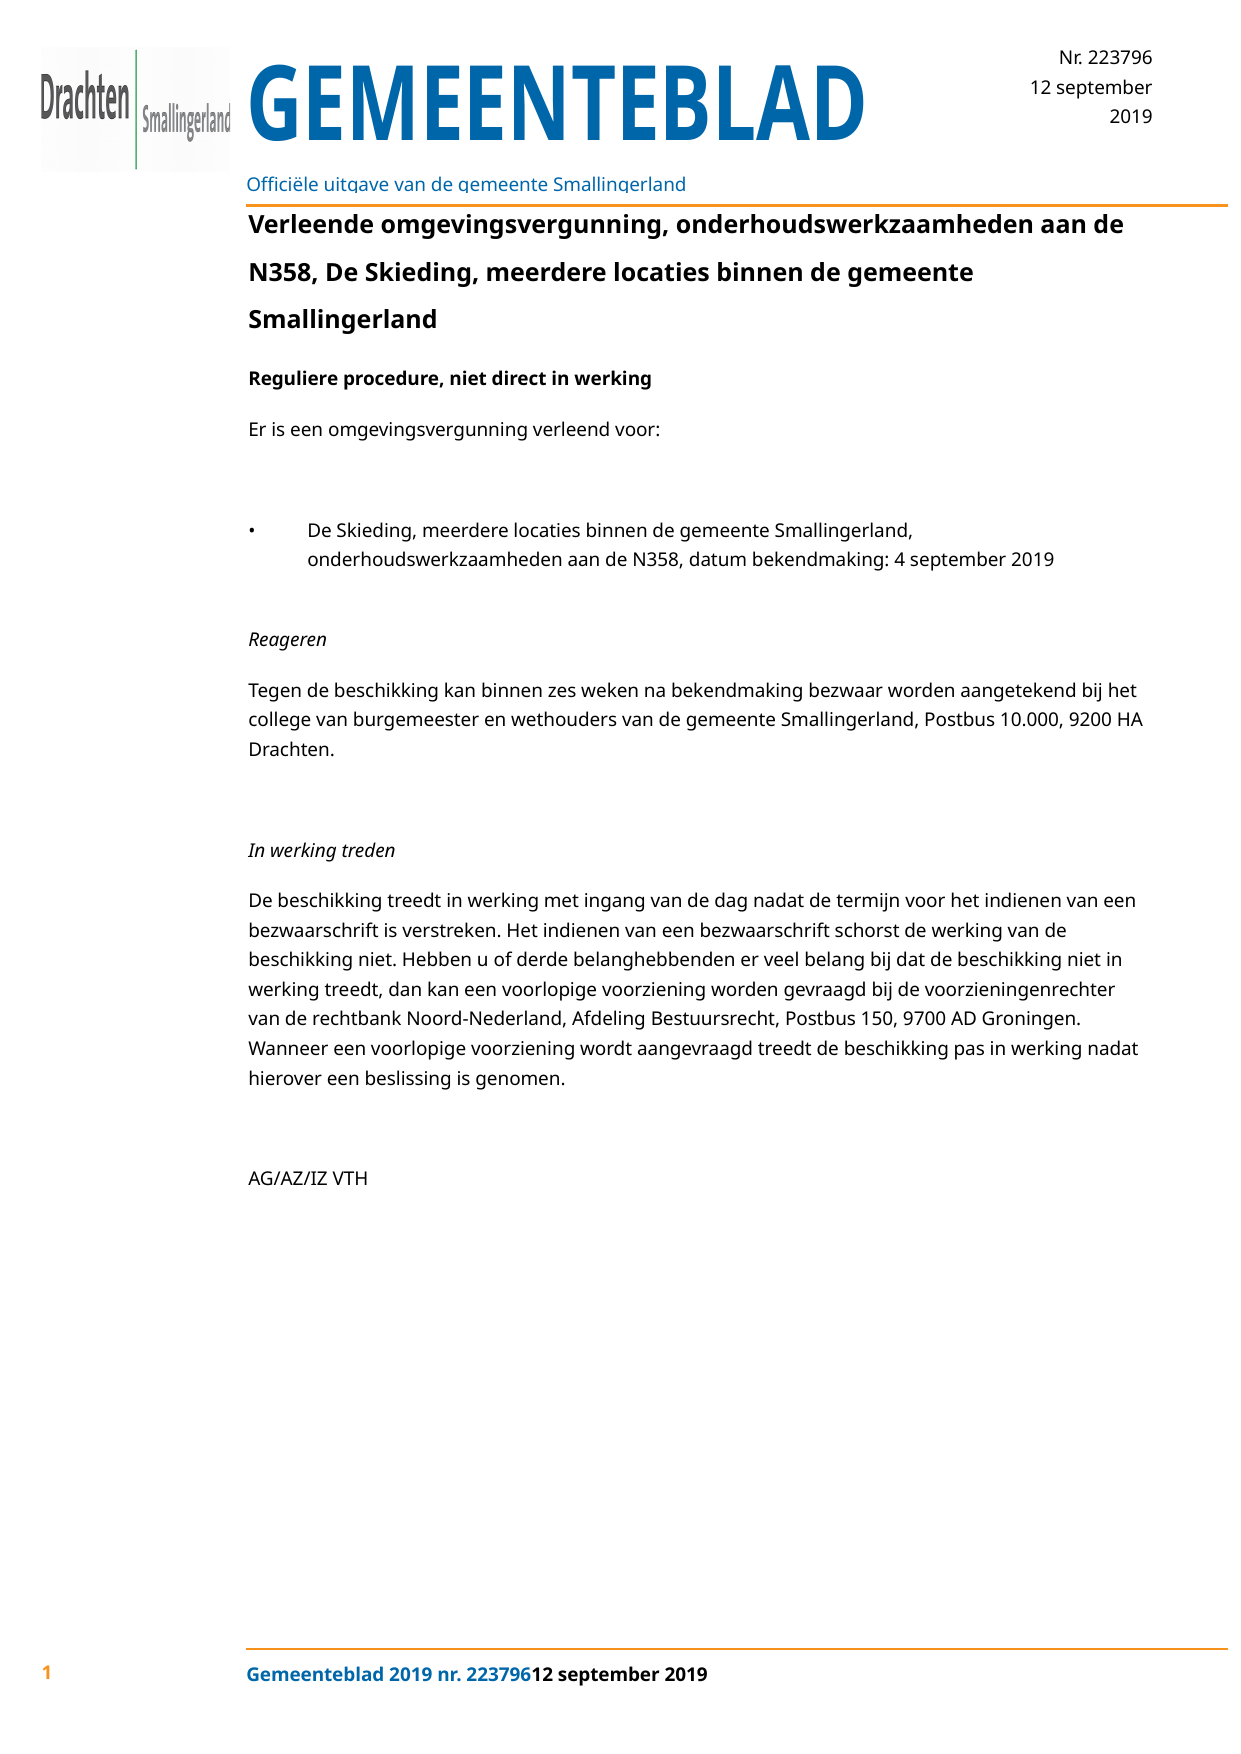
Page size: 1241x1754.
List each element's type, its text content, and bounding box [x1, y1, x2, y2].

text In werking treden [248, 837, 1152, 862]
text Verleende omgevingsvergunning, onderhoudswerkzaamheden aan de N358, De Skieding, meerdere locaties binnen de gemeente Smallingerland [248, 207, 1152, 336]
picture [41, 47, 231, 172]
text Tegen de beschikking kan binnen zes weken na bekendmaking bezwaar worden aangetekend bij het college van burgemeester en wethouders van de gemeente Smallingerland, Postbus 10.000, 9200 HA Drachten. [248, 677, 1152, 762]
list De Skieding, meerdere locaties binnen de gemeente Smallingerland, onderhoudswerkzaamheden aan de N358, datum bekendmaking: 4 september 2019 [248, 517, 1152, 572]
text AG/AZ/IZ VTH [248, 1166, 1152, 1191]
text Reageren [248, 626, 1152, 652]
text Reguliere procedure, niet direct in werking [248, 366, 1152, 391]
text De beschikking treedt in werking met ingang van de dag nadat de termijn voor het indienen van een bezwaarschrift is verstreken. Het indienen van een bezwaarschrift schorst de werking van de beschikking niet. Hebben u of derde belanghebbenden er veel belang bij dat de beschikking niet in werking treedt, dan kan een voorlopige voorziening worden gevraagd bij de voorzieningenrechter van de rechtbank Noord-Nederland, Afdeling Bestuursrecht, Postbus 150, 9700 AD Groningen. Wanneer een voorlopige voorziening wordt aangevraagd treedt de beschikking pas in werking nadat hierover een beslissing is genomen. [248, 887, 1152, 1090]
text Er is een omgevingsvergunning verleend voor: [248, 416, 1152, 442]
